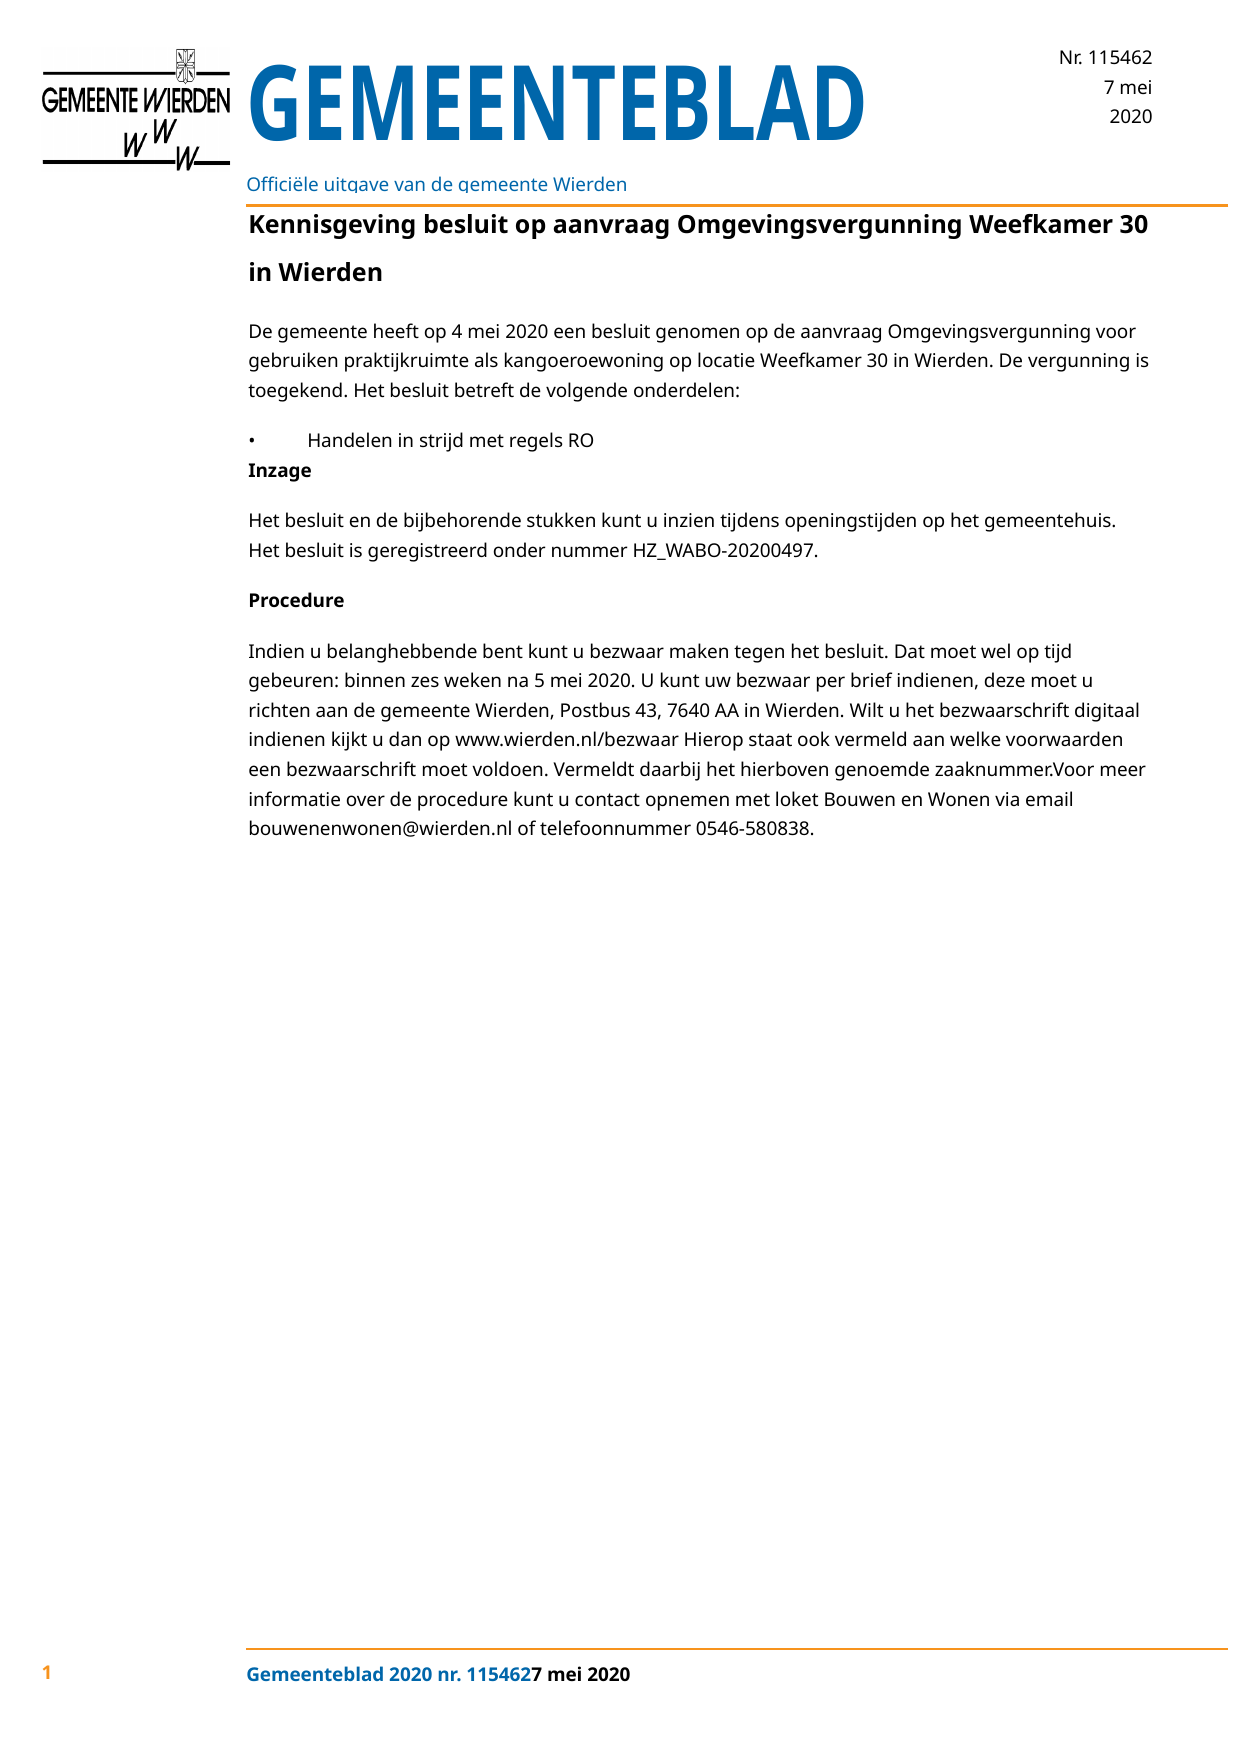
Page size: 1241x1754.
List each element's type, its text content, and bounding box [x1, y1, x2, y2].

text Kennisgeving besluit op aanvraag Omgevingsvergunning Weefkamer 30 in Wierden [248, 207, 1152, 288]
text De gemeente heeft op 4 mei 2020 een besluit genomen op de aanvraag Omgevingsvergunning voor gebruiken praktijkruimte als kangoeroewoning op locatie Weefkamer 30 in Wierden. De vergunning is toegekend. Het besluit betreft de volgende onderdelen: [248, 318, 1152, 403]
text Het besluit en de bijbehorende stukken kunt u inzien tijdens openingstijden op het gemeentehuis. Het besluit is geregistreerd onder nummer HZ_WABO-20200497. [248, 507, 1152, 563]
text Indien u belanghebbende bent kunt u bezwaar maken tegen het besluit. Dat moet wel op tijd gebeuren: binnen zes weken na 5 mei 2020. U kunt uw bezwaar per brief indienen, deze moet u richten aan de gemeente Wierden, Postbus 43, 7640 AA in Wierden. Wilt u het bezwaarschrift digitaal indienen kijkt u dan op www.wierden.nl/bezwaar Hierop staat ook vermeld aan welke voorwaarden een bezwaarschrift moet voldoen. Vermeldt daarbij het hierboven genoemde zaaknummer.Voor meer informatie over de procedure kunt u contact opnemen met loket Bouwen en Wonen via email bouwenenwonen@wierden.nl of telefoonnummer 0546-580838. [248, 638, 1152, 841]
text Procedure [248, 587, 1152, 613]
text Inzage [248, 457, 1152, 483]
picture [41, 47, 231, 172]
list Handelen in strijd met regels RO [248, 427, 1152, 453]
